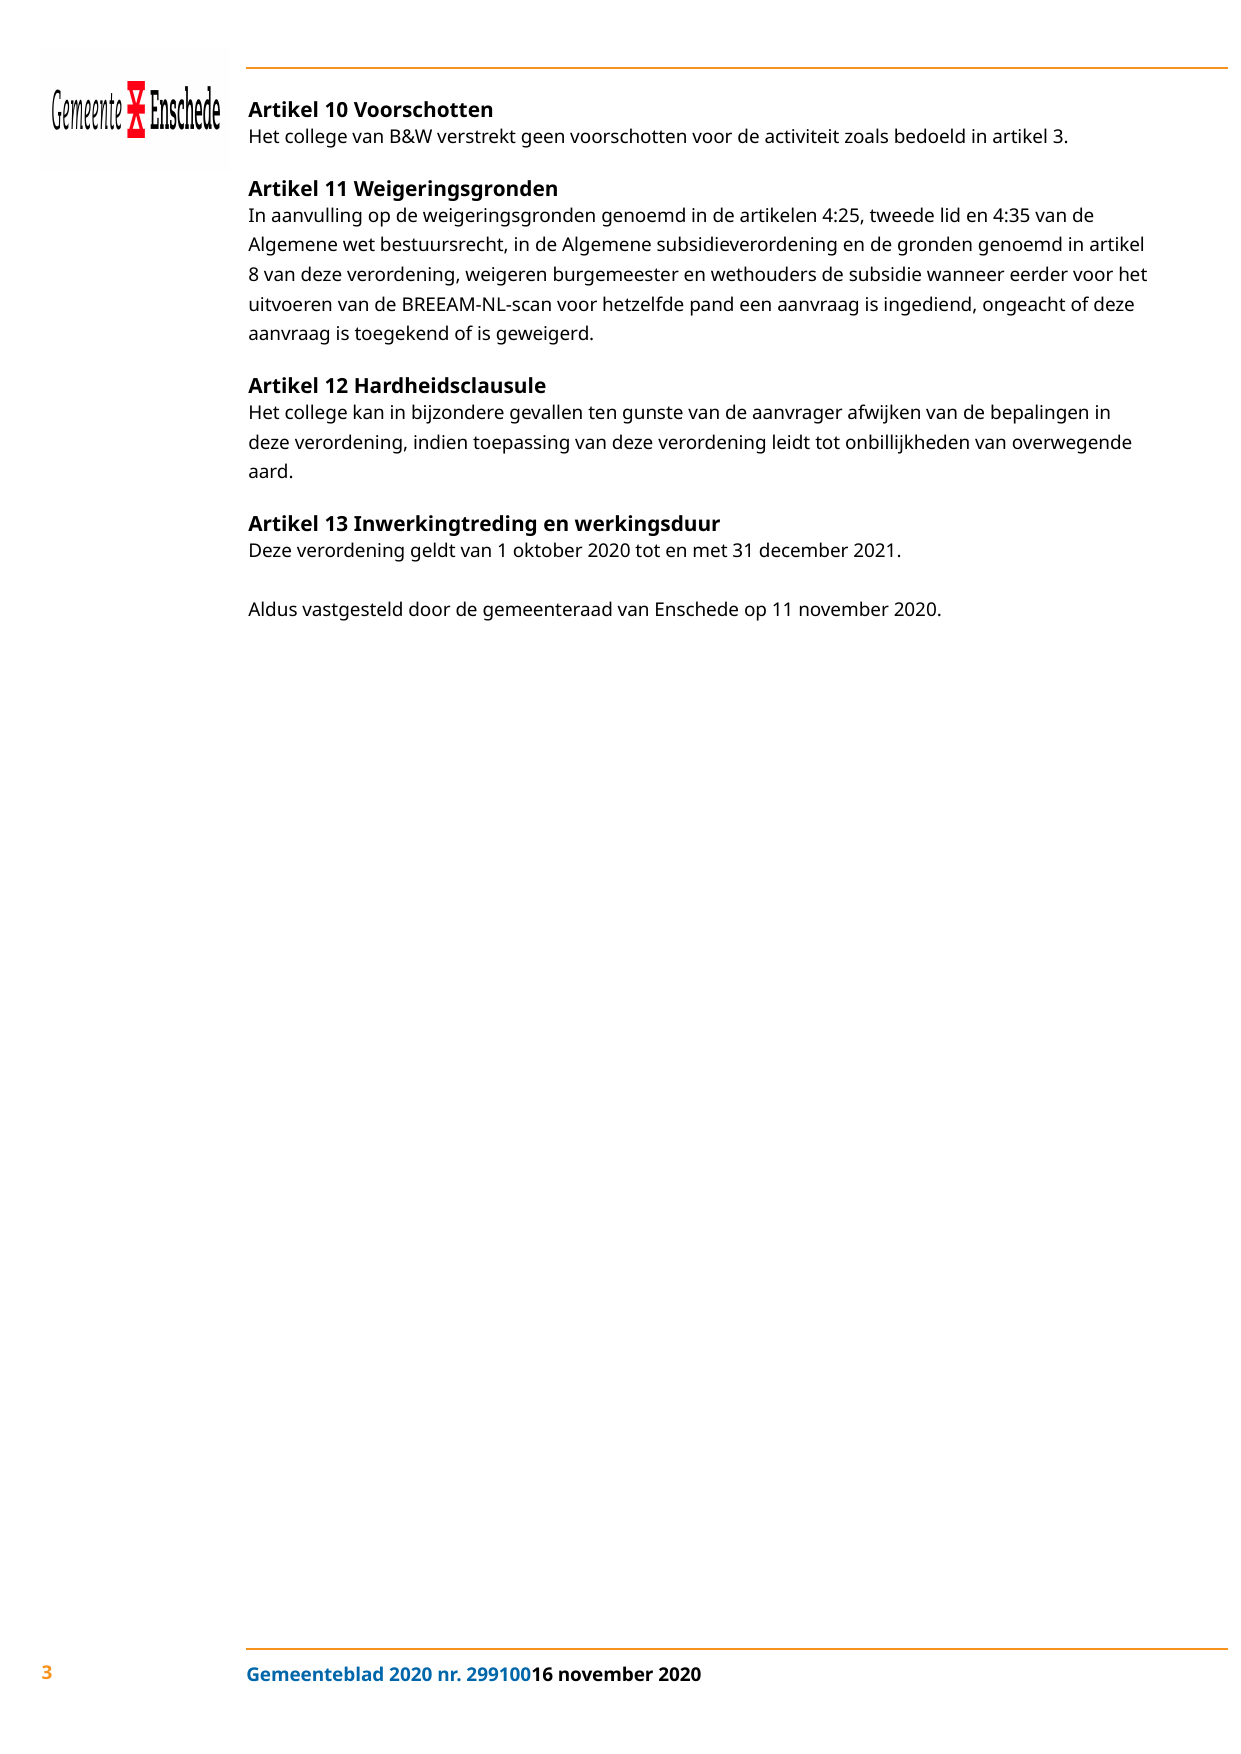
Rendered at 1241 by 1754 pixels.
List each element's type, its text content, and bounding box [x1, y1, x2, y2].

text Het college kan in bijzondere gevallen ten gunste van de aanvrager afwijken van de bepalingen in deze verordening, indien toepassing van deze verordening leidt tot onbillijkheden van overwegende aard. [248, 399, 1152, 484]
text In aanvulling op de weigeringsgronden genoemd in de artikelen 4:25, tweede lid en 4:35 van de Algemene wet bestuursrecht, in de Algemene subsidieverordening en de gronden genoemd in artikel 8 van deze verordening, weigeren burgemeester en wethouders de subsidie wanneer eerder voor het uitvoeren van de BREEAM-NL-scan voor hetzelfde pand een aanvraag is ingediend, ongeacht of deze aanvraag is toegekend of is geweigerd. [248, 202, 1152, 346]
text Deze verordening geldt van 1 oktober 2020 tot en met 31 december 2021. [248, 537, 1152, 563]
picture [41, 47, 231, 172]
text Artikel 10 Voorschotten [248, 95, 1152, 123]
text Artikel 12 Hardheidsclausule [248, 371, 1152, 399]
text Aldus vastgesteld door de gemeenteraad van Enschede op 11 november 2020. [248, 596, 1152, 622]
text Artikel 11 Weigeringsgronden [248, 174, 1152, 202]
text Het college van B&W verstrekt geen voorschotten voor de activiteit zoals bedoeld in artikel 3. [248, 123, 1152, 149]
text Artikel 13 Inwerkingtreding en werkingsduur [248, 509, 1152, 537]
